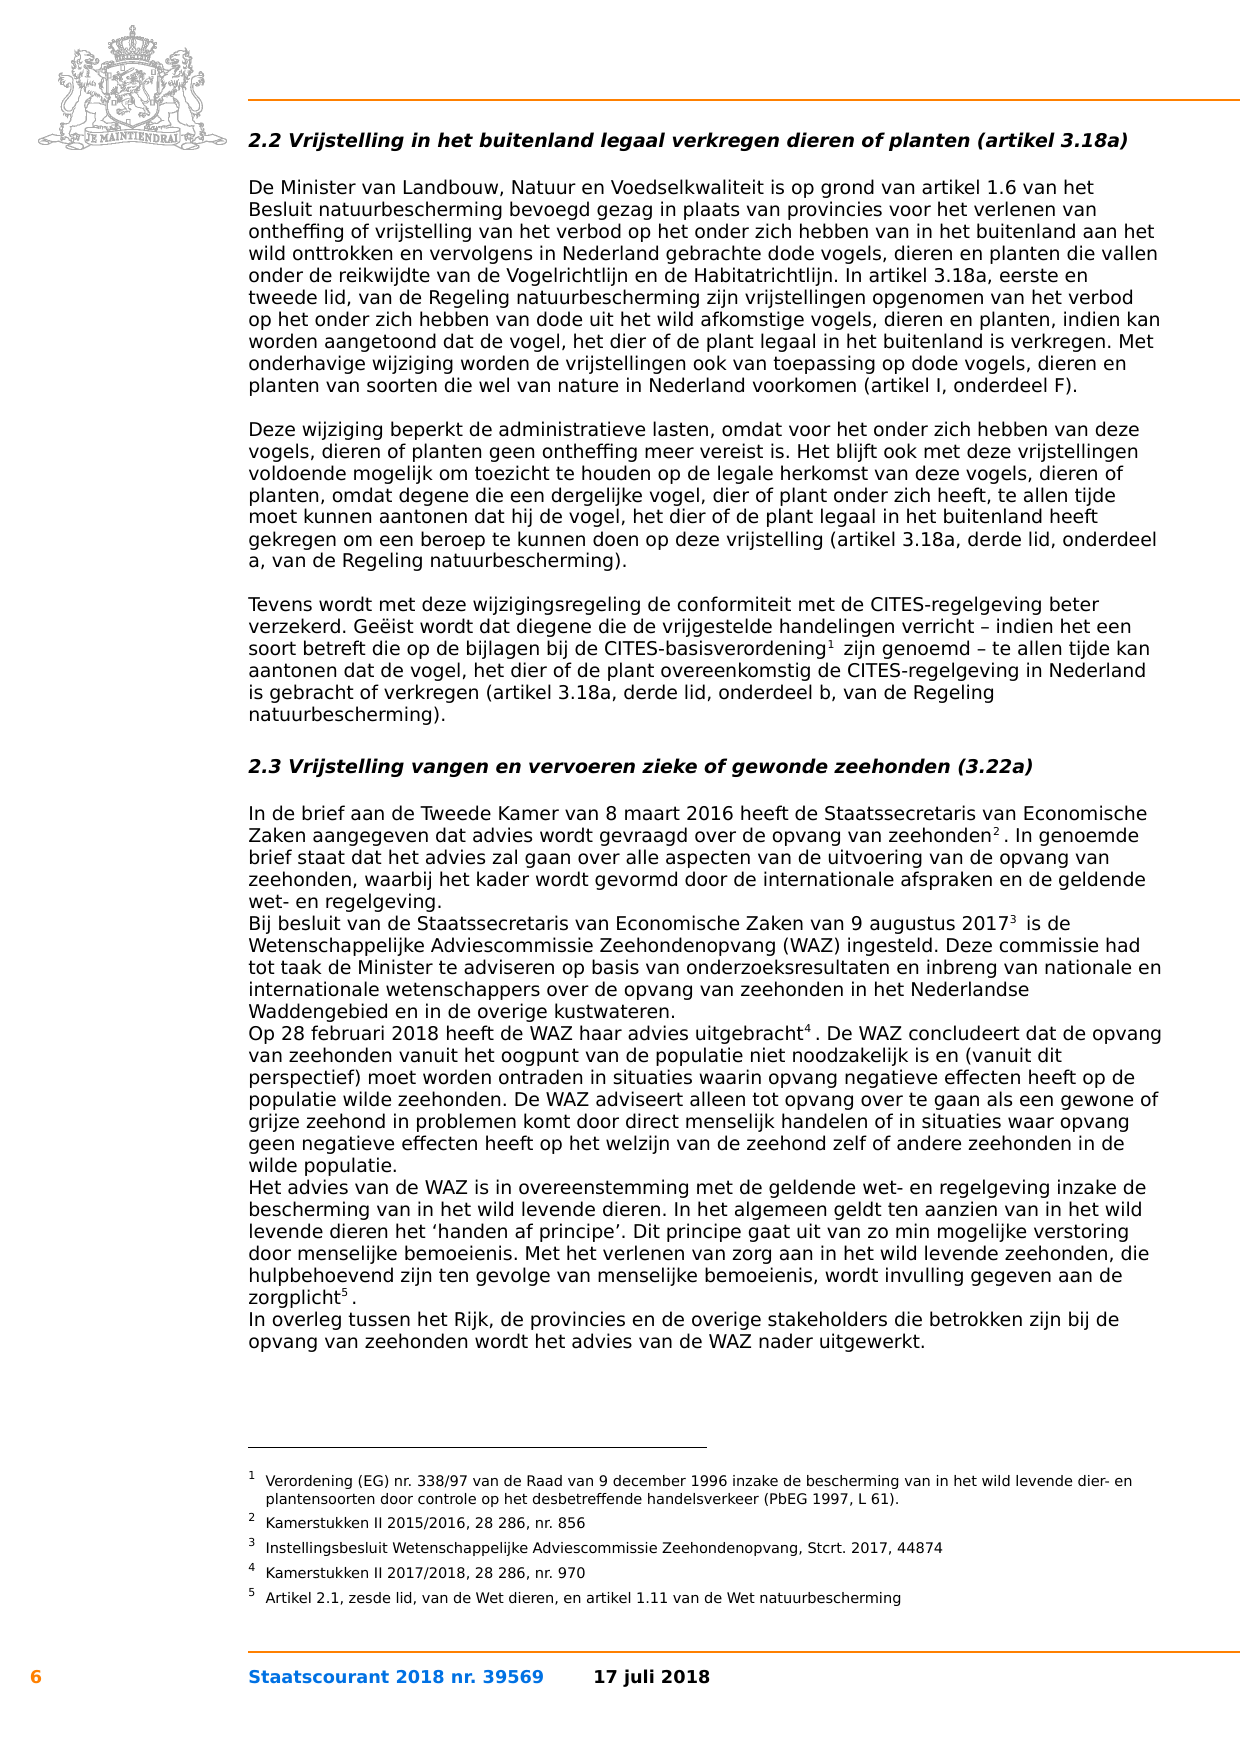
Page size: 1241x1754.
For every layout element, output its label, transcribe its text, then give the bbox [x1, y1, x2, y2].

text In de brief aan de Tweede Kamer van 8 maart 2016 heeft de Staatssecretaris van Economische Zaken aangegeven dat advies wordt gevraagd over de opvang van zeehonden. In genoemde brief staat dat het advies zal gaan over alle aspecten van de uitvoering van de opvang van zeehonden, waarbij het kader wordt gevormd door de internationale afspraken en de geldende wet- en regelgeving. [248, 803, 1163, 913]
text Het advies van de WAZ is in overeenstemming met de geldende wet- en regelgeving inzake de bescherming van in het wild levende dieren. In het algemeen geldt ten aanzien van in het wild levende dieren het ‘handen af principe’. Dit principe gaat uit van zo min mogelijke verstoring door menselijke bemoeienis. Met het verlenen van zorg aan in het wild levende zeehonden, die hulpbehoevend zijn ten gevolge van menselijke bemoeienis, wordt invulling gegeven aan de zorgplicht. [248, 1177, 1163, 1309]
text Op 28 februari 2018 heeft de WAZ haar advies uitgebracht. De WAZ concludeert dat de opvang van zeehonden vanuit het oogpunt van de populatie niet noodzakelijk is en (vanuit dit perspectief) moet worden ontraden in situaties waarin opvang negatieve effecten heeft op de populatie wilde zeehonden. De WAZ adviseert alleen tot opvang over te gaan als een gewone of grijze zeehond in problemen komt door direct menselijk handelen of in situaties waar opvang geen negatieve effecten heeft op het welzijn van de zeehond zelf of andere zeehonden in de wilde populatie. [248, 1023, 1163, 1177]
text Tevens wordt met deze wijzigingsregeling de conformiteit met de CITES-regelgeving beter verzekerd. Geëist wordt dat diegene die de vrijgestelde handelingen verricht – indien het een soort betreft die op de bijlagen bij de CITES-basisverordening zijn genoemd – te allen tijde kan aantonen dat de vogel, het dier of de plant overeenkomstig de CITES-regelgeving in Nederland is gebracht of verkregen (artikel 3.18a, derde lid, onderdeel b, van de Regeling natuurbescherming). [248, 594, 1163, 726]
text Kamerstukken II 2017/2018, 28 286, nr. 970 [248, 1561, 1163, 1583]
text Deze wijziging beperkt de administratieve lasten, omdat voor het onder zich hebben van deze vogels, dieren of planten geen ontheffing meer vereist is. Het blijft ook met deze vrijstellingen voldoende mogelijk om toezicht te houden op de legale herkomst van deze vogels, dieren of planten, omdat degene die een dergelijke vogel, dier of plant onder zich heeft, te allen tijde moet kunnen aantonen dat hij de vogel, het dier of de plant legaal in het buitenland heeft gekregen om een beroep te kunnen doen op deze vrijstelling (artikel 3.18a, derde lid, onderdeel a, van de Regeling natuurbescherming). [248, 418, 1163, 572]
text Artikel 2.1, zesde lid, van de Wet dieren, en artikel 1.11 van de Wet natuurbescherming [248, 1586, 1163, 1608]
text Instellingsbesluit Wetenschappelijke Adviescommissie Zeehondenopvang, Stcrt. 2017, 44874 [248, 1536, 1163, 1558]
text Kamerstukken II 2015/2016, 28 286, nr. 856 [248, 1511, 1163, 1533]
text Verordening (EG) nr. 338/97 van de Raad van 9 december 1996 inzake de bescherming van in het wild levende dier- en plantensoorten door controle op het desbetreffende handelsverkeer (PbEG 1997, L 61). [248, 1469, 1163, 1508]
subtitle 2.3 Vrijstelling vangen en vervoeren zieke of gewonde zeehonden (3.22a) [248, 756, 1163, 778]
text Bij besluit van de Staatssecretaris van Economische Zaken van 9 augustus 2017 is de Wetenschappelijke Adviescommissie Zeehondenopvang (WAZ) ingesteld. Deze commissie had tot taak de Minister te adviseren op basis van onderzoeksresultaten en inbreng van nationale en internationale wetenschappers over de opvang van zeehonden in het Nederlandse Waddengebied en in de overige kustwateren. [248, 913, 1163, 1023]
text De Minister van Landbouw, Natuur en Voedselkwaliteit is op grond van artikel 1.6 van het Besluit natuurbescherming bevoegd gezag in plaats van provincies voor het verlenen van ontheffing of vrijstelling van het verbod op het onder zich hebben van in het buitenland aan het wild onttrokken en vervolgens in Nederland gebrachte dode vogels, dieren en planten die vallen onder de reikwijdte van de Vogelrichtlijn en de Habitatrichtlijn. In artikel 3.18a, eerste en tweede lid, van de Regeling natuurbescherming zijn vrijstellingen opgenomen van het verbod op het onder zich hebben van dode uit het wild afkomstige vogels, dieren en planten, indien kan worden aangetoond dat de vogel, het dier of de plant legaal in het buitenland is verkregen. Met onderhavige wijziging worden de vrijstellingen ook van toepassing op dode vogels, dieren en planten van soorten die wel van nature in Nederland voorkomen (artikel I, onderdeel F). [248, 177, 1163, 397]
picture [38, 25, 227, 150]
subtitle 2.2 Vrijstelling in het buitenland legaal verkregen dieren of planten (artikel 3.18a) [248, 130, 1163, 152]
text In overleg tussen het Rijk, de provincies en de overige stakeholders die betrokken zijn bij de opvang van zeehonden wordt het advies van de WAZ nader uitgewerkt. [248, 1309, 1163, 1353]
